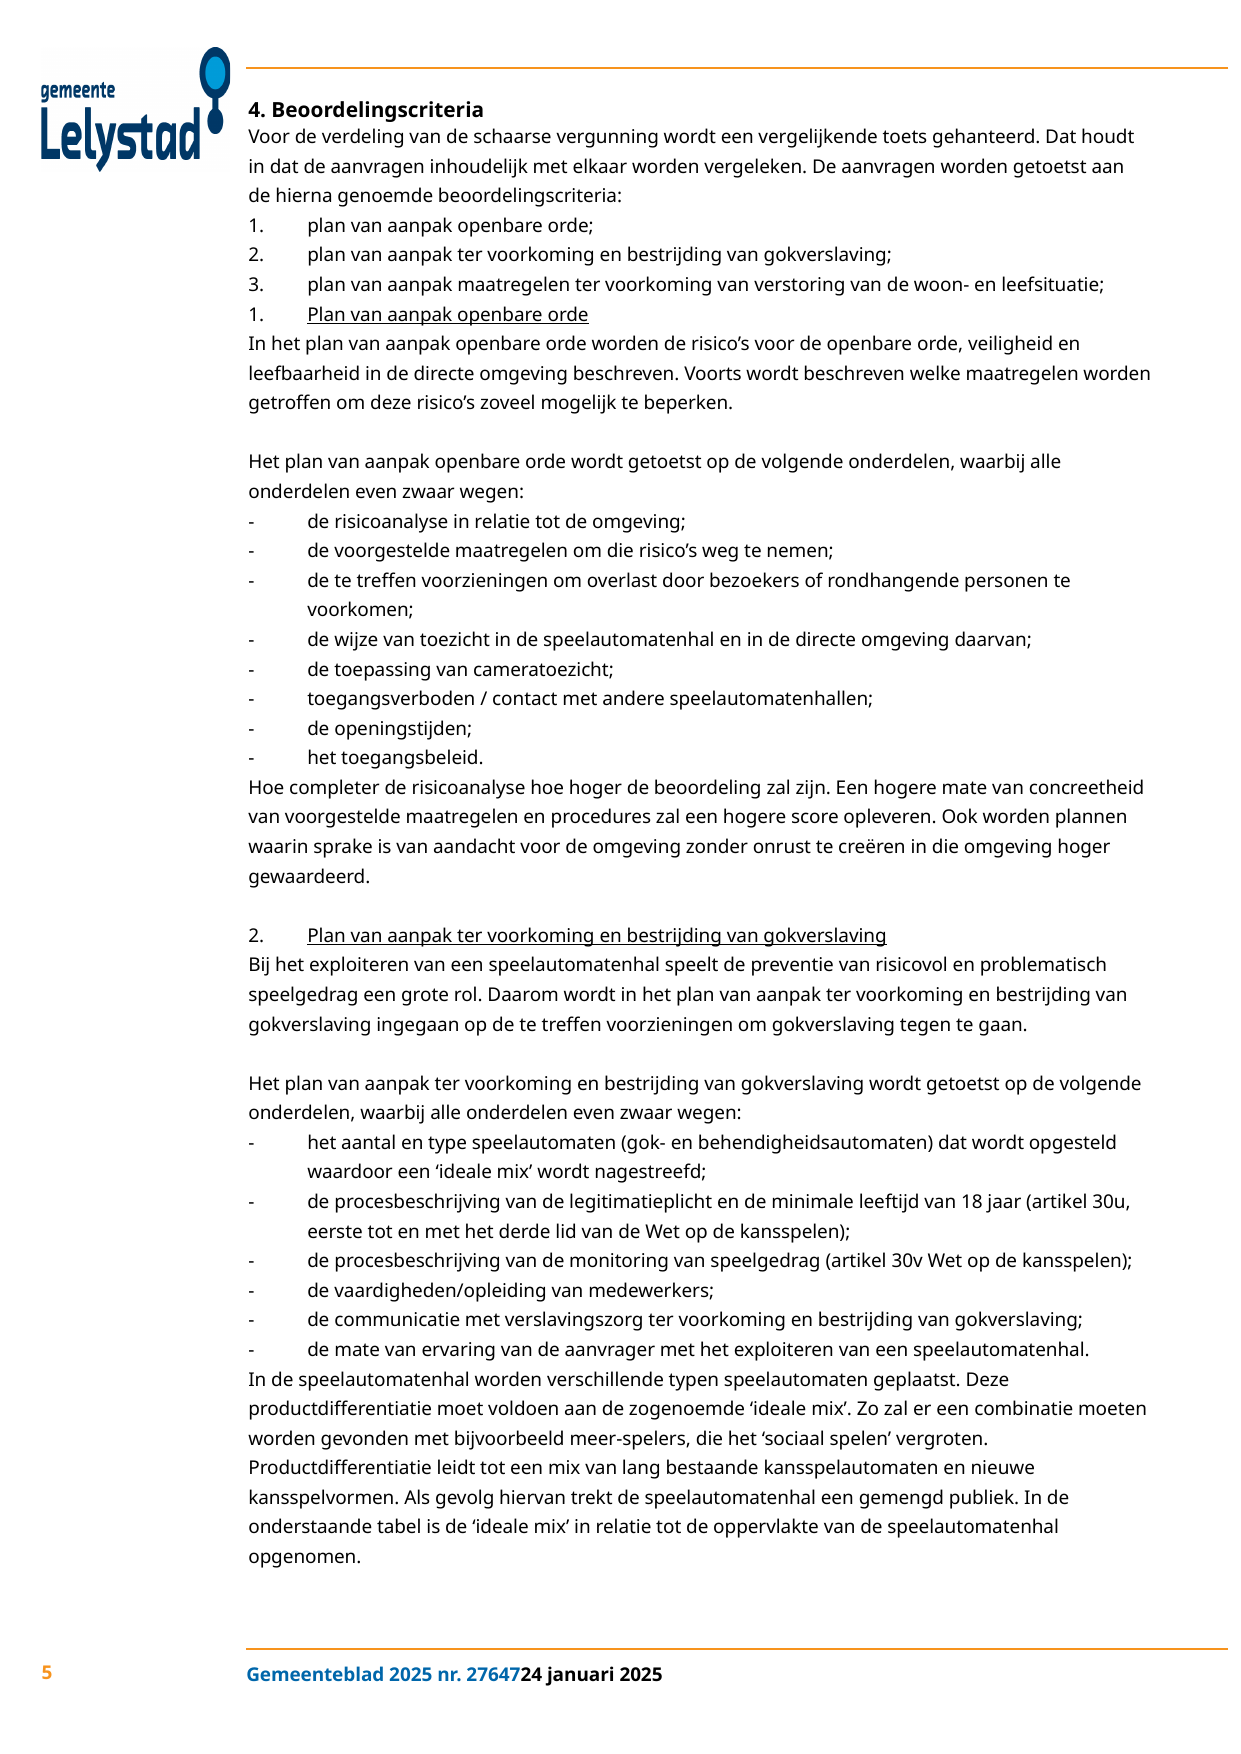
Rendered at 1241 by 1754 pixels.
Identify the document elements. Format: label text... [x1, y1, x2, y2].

list plan van aanpak ter voorkoming en bestrijding van gokverslaving; [248, 242, 1152, 267]
text In het plan van aanpak openbare orde worden de risico’s voor de openbare orde, veiligheid en leefbaarheid in de directe omgeving beschreven. Voorts wordt beschreven welke maatregelen worden getroffen om deze risico’s zoveel mogelijk te beperken. [248, 330, 1152, 415]
list Plan van aanpak ter voorkoming en bestrijding van gokverslaving [248, 922, 1152, 948]
text Het plan van aanpak ter voorkoming en bestrijding van gokverslaving wordt getoetst op de volgende onderdelen, waarbij alle onderdelen even zwaar wegen: [248, 1070, 1152, 1125]
list de vaardigheden/opleiding van medewerkers; [248, 1277, 1152, 1303]
list de voorgestelde maatregelen om die risico’s weg te nemen; [248, 537, 1152, 563]
list de risicoanalyse in relatie tot de omgeving; [248, 508, 1152, 533]
text 4. Beoordelingscriteria [248, 95, 1152, 123]
picture [41, 47, 231, 172]
text In de speelautomatenhal worden verschillende typen speelautomaten geplaatst. Deze productdifferentiatie moet voldoen aan de zogenoemde ‘ideale mix’. Zo zal er een combinatie moeten worden gevonden met bijvoorbeeld meer-spelers, die het ‘sociaal spelen’ vergroten. Productdifferentiatie leidt tot een mix van lang bestaande kansspelautomaten en nieuwe kansspelvormen. Als gevolg hiervan trekt de speelautomatenhal een gemengd publiek. In de onderstaande tabel is de ‘ideale mix’ in relatie tot de oppervlakte van de speelautomatenhal opgenomen. [248, 1366, 1152, 1569]
list de procesbeschrijving van de legitimatieplicht en de minimale leeftijd van 18 jaar (artikel 30u, eerste tot en met het derde lid van de Wet op de kansspelen); [248, 1188, 1152, 1243]
list Plan van aanpak openbare orde [248, 301, 1152, 326]
list toegangsverboden / contact met andere speelautomatenhallen; [248, 685, 1152, 711]
list de wijze van toezicht in de speelautomatenhal en in de directe omgeving daarvan; [248, 626, 1152, 652]
text Voor de verdeling van de schaarse vergunning wordt een vergelijkende toets gehanteerd. Dat houdt in dat de aanvragen inhoudelijk met elkaar worden vergeleken. De aanvragen worden getoetst aan de hierna genoemde beoordelingscriteria: [248, 123, 1152, 208]
list de mate van ervaring van de aanvrager met het exploiteren van een speelautomatenhal. [248, 1336, 1152, 1362]
list de procesbeschrijving van de monitoring van speelgedrag (artikel 30v Wet op de kansspelen); [248, 1247, 1152, 1273]
text Hoe completer de risicoanalyse hoe hoger de beoordeling zal zijn. Een hogere mate van concreetheid van voorgestelde maatregelen en procedures zal een hogere score opleveren. Ook worden plannen waarin sprake is van aandacht voor de omgeving zonder onrust te creëren in die omgeving hoger gewaardeerd. [248, 774, 1152, 888]
list de te treffen voorzieningen om overlast door bezoekers of rondhangende personen te voorkomen; [248, 567, 1152, 622]
list het aantal en type speelautomaten (gok- en behendigheidsautomaten) dat wordt opgesteld waardoor een ‘ideale mix’ wordt nagestreefd; [248, 1129, 1152, 1184]
text Bij het exploiteren van een speelautomatenhal speelt de preventie van risicovol en problematisch speelgedrag een grote rol. Daarom wordt in het plan van aanpak ter voorkoming en bestrijding van gokverslaving ingegaan op de te treffen voorzieningen om gokverslaving tegen te gaan. [248, 952, 1152, 1036]
list plan van aanpak openbare orde; [248, 212, 1152, 238]
list het toegangsbeleid. [248, 744, 1152, 770]
list plan van aanpak maatregelen ter voorkoming van verstoring van de woon- en leefsituatie; [248, 271, 1152, 297]
list de toepassing van cameratoezicht; [248, 656, 1152, 681]
text Het plan van aanpak openbare orde wordt getoetst op de volgende onderdelen, waarbij alle onderdelen even zwaar wegen: [248, 449, 1152, 504]
list de openingstijden; [248, 715, 1152, 741]
list de communicatie met verslavingszorg ter voorkoming en bestrijding van gokverslaving; [248, 1307, 1152, 1332]
